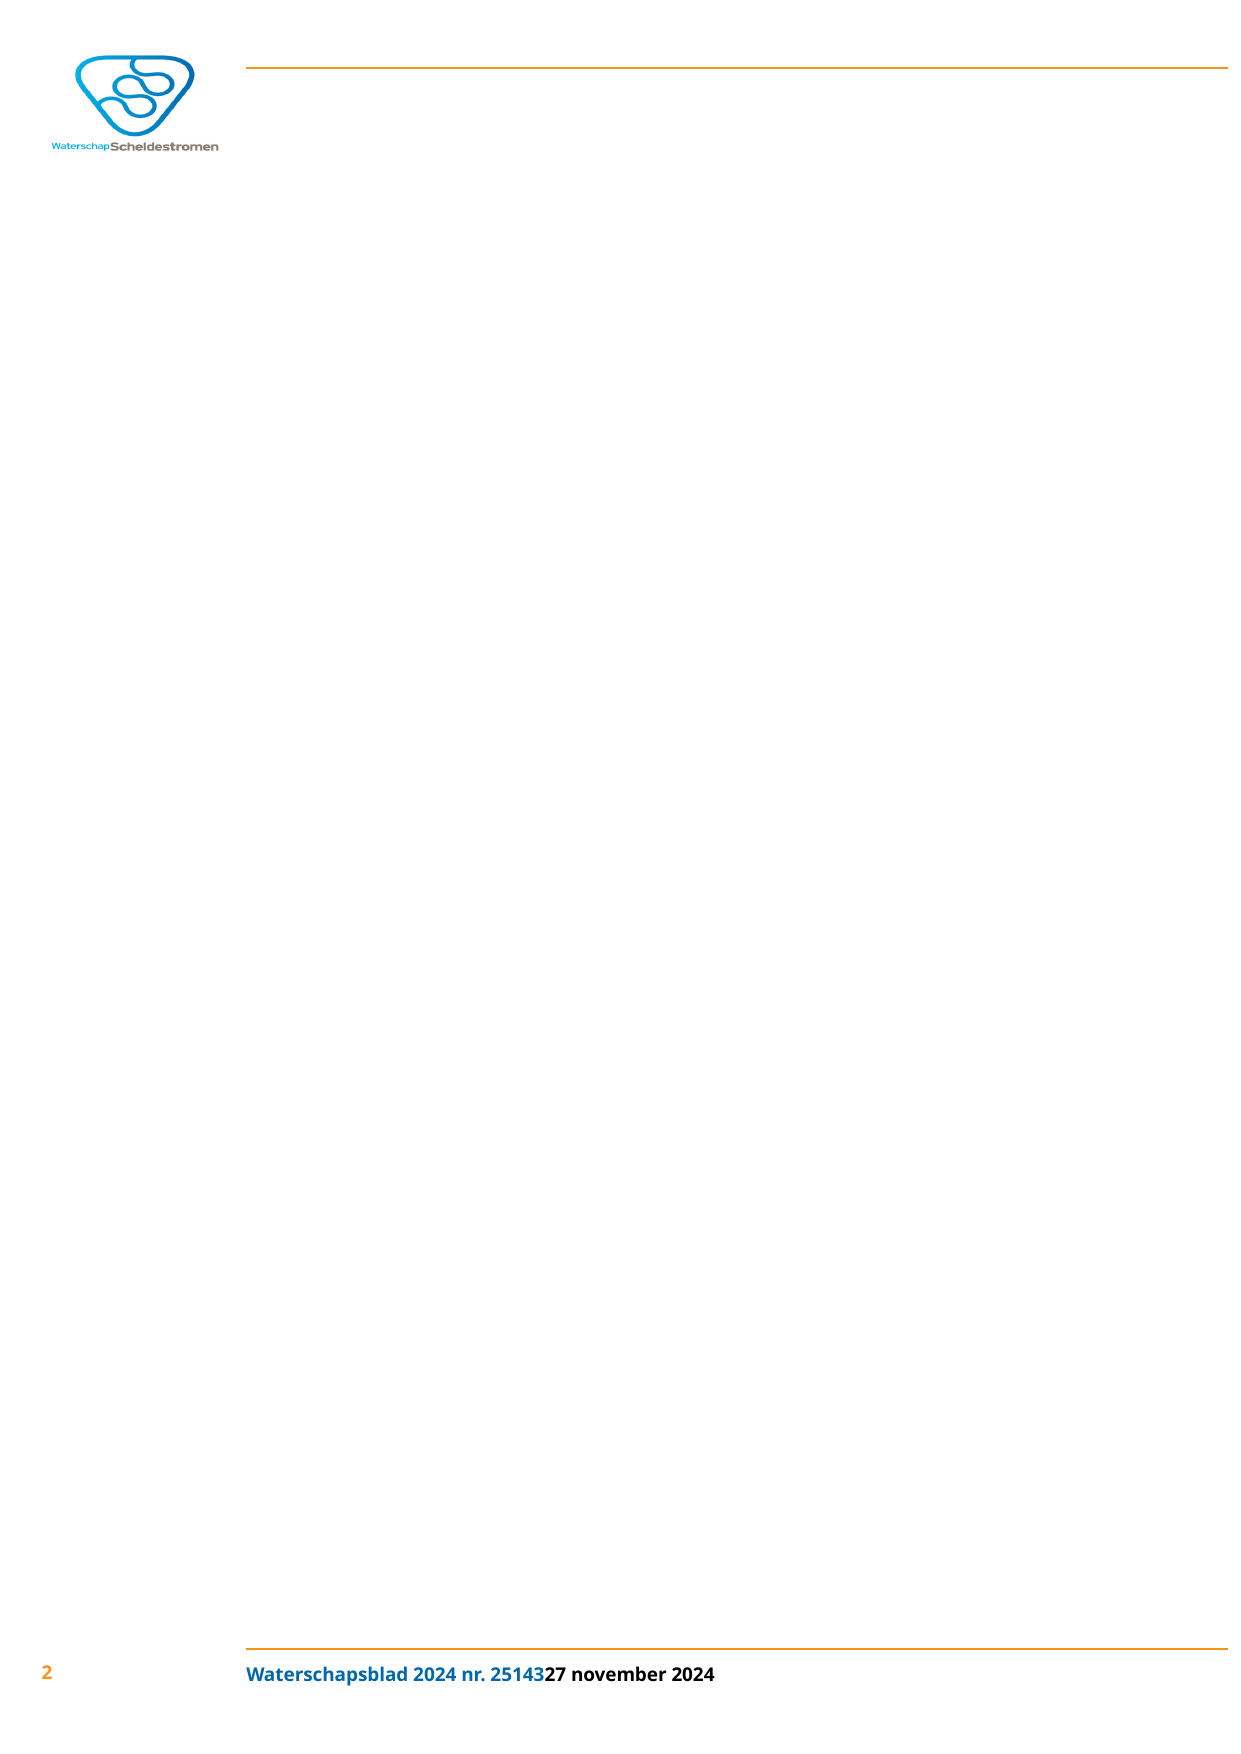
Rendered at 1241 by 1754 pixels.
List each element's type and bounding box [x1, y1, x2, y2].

picture [41, 47, 231, 172]
